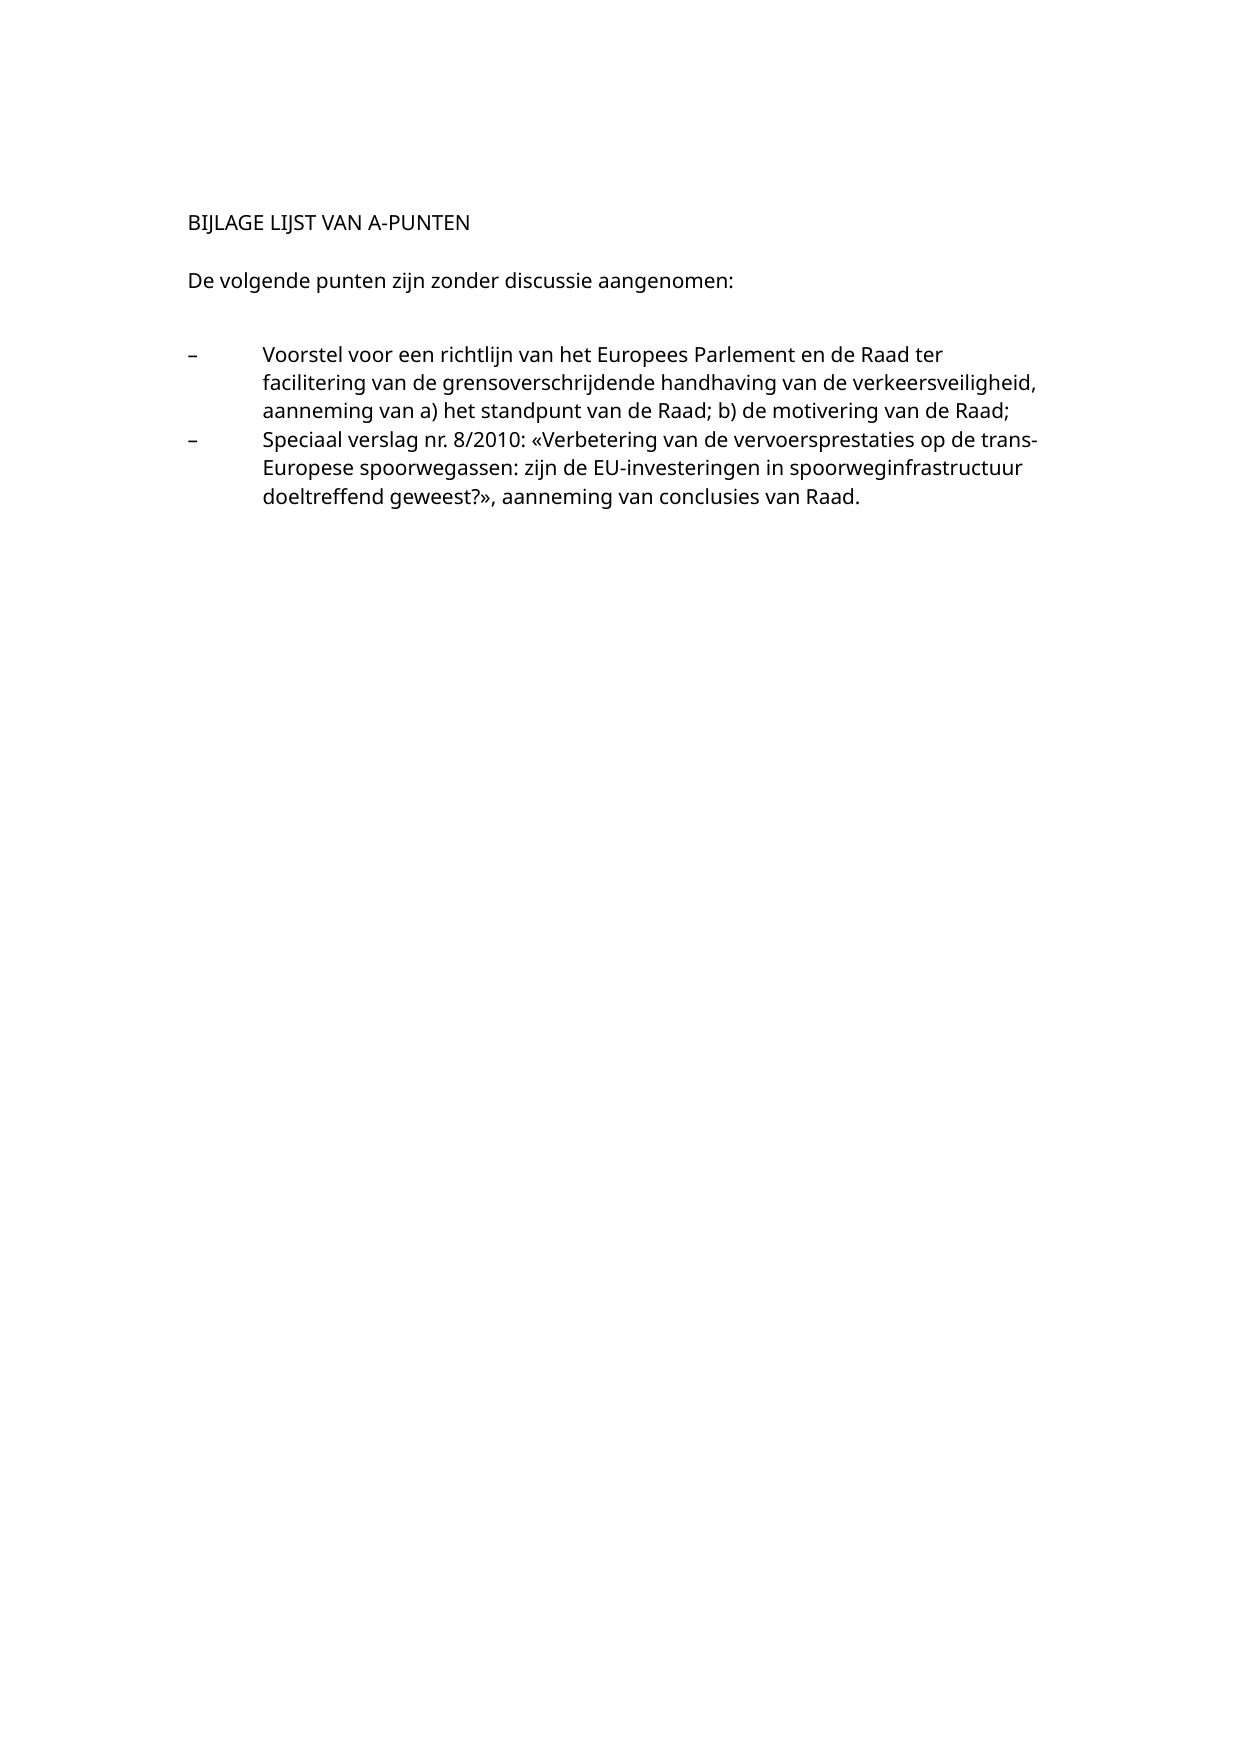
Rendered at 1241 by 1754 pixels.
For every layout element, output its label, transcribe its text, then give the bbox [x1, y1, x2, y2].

list Speciaal verslag nr. 8/2010: «Verbetering van de vervoersprestaties op de trans-Europese spoorwegassen: zijn de EU-investeringen in spoorweginfrastructuur doeltreffend geweest?», aanneming van conclusies van Raad. [187, 425, 1053, 510]
subtitle BIJLAGE LIJST VAN A-PUNTEN [187, 208, 1053, 236]
list Voorstel voor een richtlijn van het Europees Parlement en de Raad ter facilitering van de grensoverschrijdende handhaving van de verkeersveiligheid, aanneming van a) het standpunt van de Raad; b) de motivering van de Raad; [187, 340, 1053, 425]
text De volgende punten zijn zonder discussie aangenomen: [187, 266, 1053, 295]
